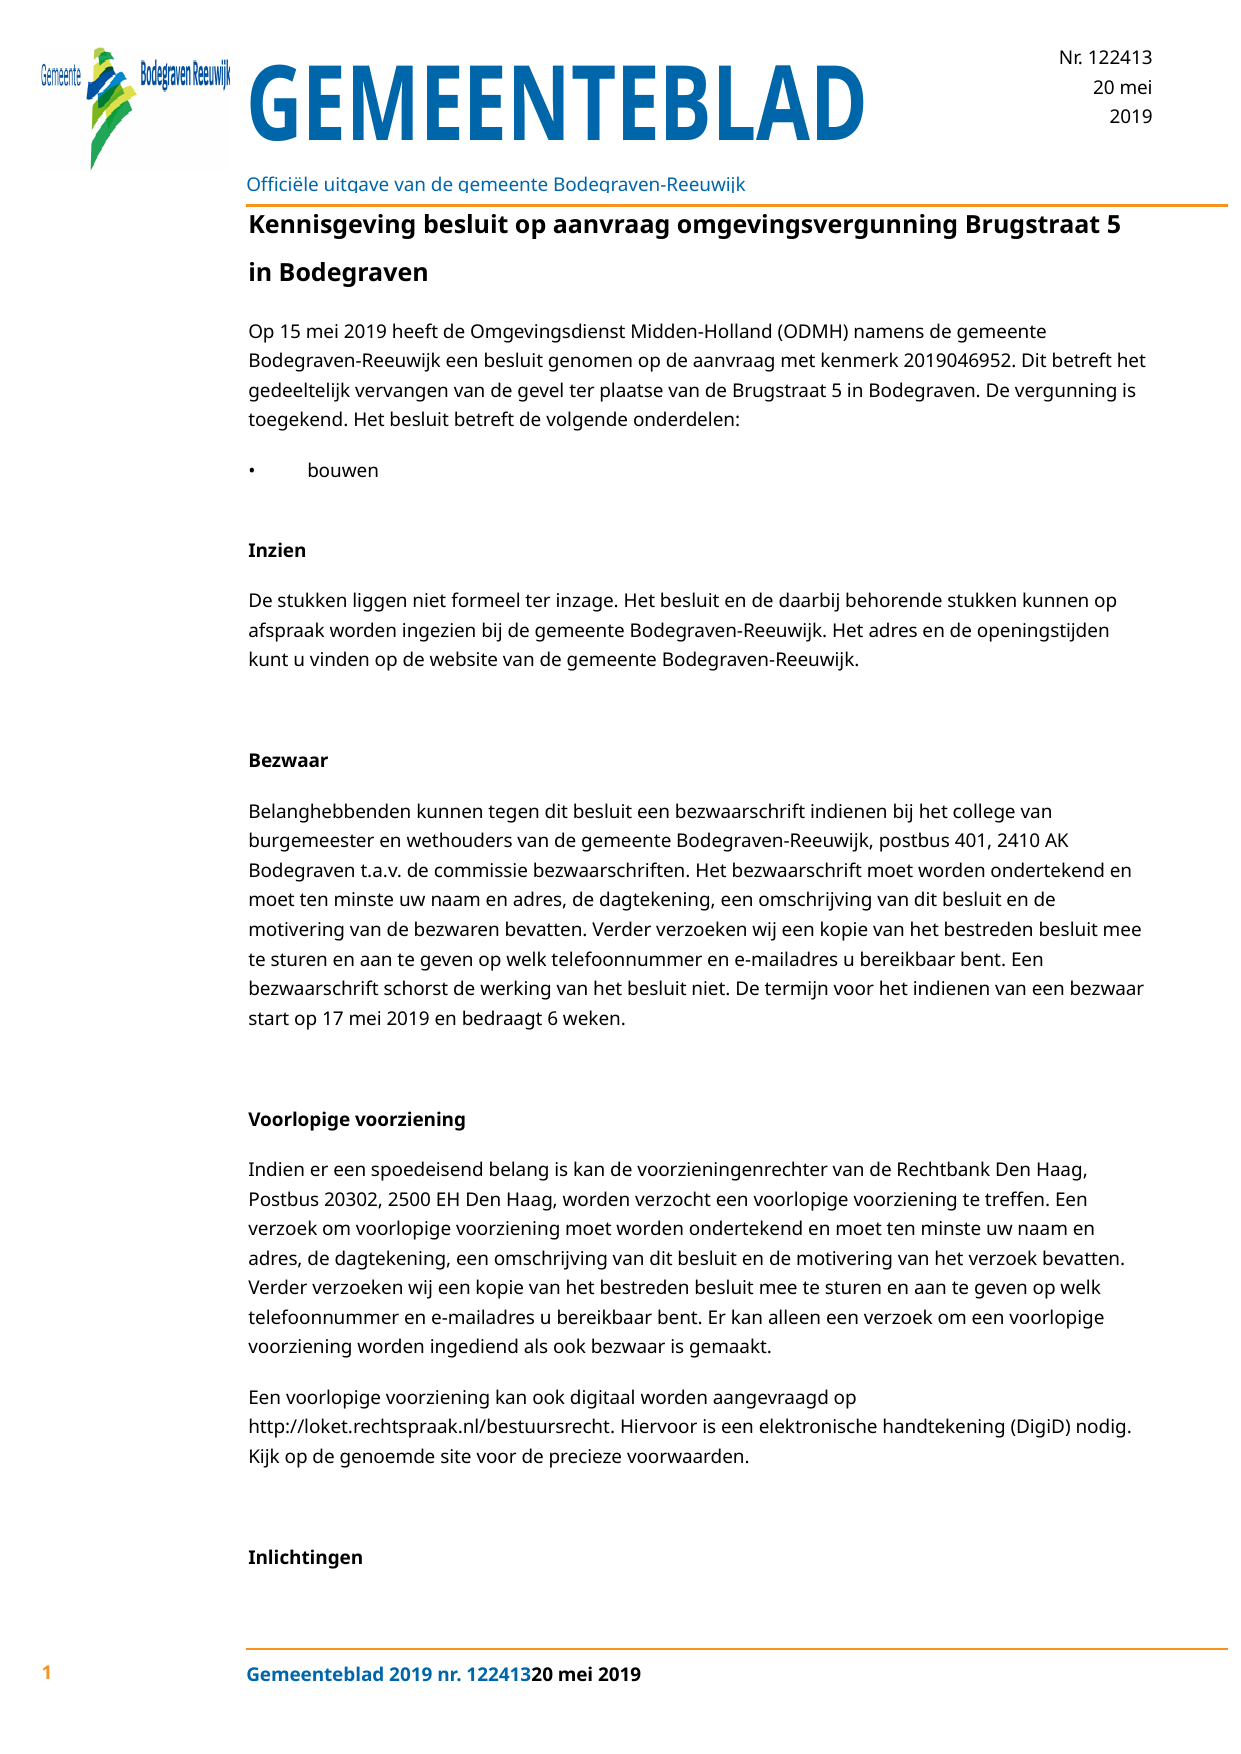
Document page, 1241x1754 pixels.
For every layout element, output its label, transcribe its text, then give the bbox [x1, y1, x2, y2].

text Belanghebbenden kunnen tegen dit besluit een bezwaarschrift indienen bij het college van burgemeester en wethouders van de gemeente Bodegraven-Reeuwijk, postbus 401, 2410 AK Bodegraven t.a.v. de commissie bezwaarschriften. Het bezwaarschrift moet worden ondertekend en moet ten minste uw naam en adres, de dagtekening, een omschrijving van dit besluit en de motivering van de bezwaren bevatten. Verder verzoeken wij een kopie van het bestreden besluit mee te sturen en aan te geven op welk telefoonnummer en e-mailadres u bereikbaar bent. Een bezwaarschrift schorst de werking van het besluit niet. De termijn voor het indienen van een bezwaar start op 17 mei 2019 en bedraagt 6 weken. [248, 798, 1152, 1031]
text Bezwaar [248, 747, 1152, 773]
picture [41, 47, 231, 172]
text Voorlopige voorziening [248, 1106, 1152, 1132]
text Inlichtingen [248, 1544, 1152, 1570]
text Op 15 mei 2019 heeft de Omgevingsdienst Midden-Holland (ODMH) namens de gemeente Bodegraven-Reeuwijk een besluit genomen op de aanvraag met kenmerk 2019046952. Dit betreft het gedeeltelijk vervangen van de gevel ter plaatse van de Brugstraat 5 in Bodegraven. De vergunning is toegekend. Het besluit betreft de volgende onderdelen: [248, 318, 1152, 432]
text Indien er een spoedeisend belang is kan de voorzieningenrechter van de Rechtbank Den Haag, Postbus 20302, 2500 EH Den Haag, worden verzocht een voorlopige voorziening te treffen. Een verzoek om voorlopige voorziening moet worden ondertekend en moet ten minste uw naam en adres, de dagtekening, een omschrijving van dit besluit en de motivering van het verzoek bevatten. Verder verzoeken wij een kopie van het bestreden besluit mee te sturen en aan te geven op welk telefoonnummer en e-mailadres u bereikbaar bent. Er kan alleen een verzoek om een voorlopige voorziening worden ingediend als ook bezwaar is gemaakt. [248, 1156, 1152, 1359]
text Inzien [248, 537, 1152, 563]
text Een voorlopige voorziening kan ook digitaal worden aangevraagd op http://loket.rechtspraak.nl/bestuursrecht. Hiervoor is een elektronische handtekening (DigiD) nodig. Kijk op de genoemde site voor de precieze voorwaarden. [248, 1384, 1152, 1469]
text De stukken liggen niet formeel ter inzage. Het besluit en de daarbij behorende stukken kunnen op afspraak worden ingezien bij de gemeente Bodegraven-Reeuwijk. Het adres en de openingstijden kunt u vinden op de website van de gemeente Bodegraven-Reeuwijk. [248, 587, 1152, 672]
text Kennisgeving besluit op aanvraag omgevingsvergunning Brugstraat 5 in Bodegraven [248, 207, 1152, 288]
list bouwen [248, 457, 1152, 483]
